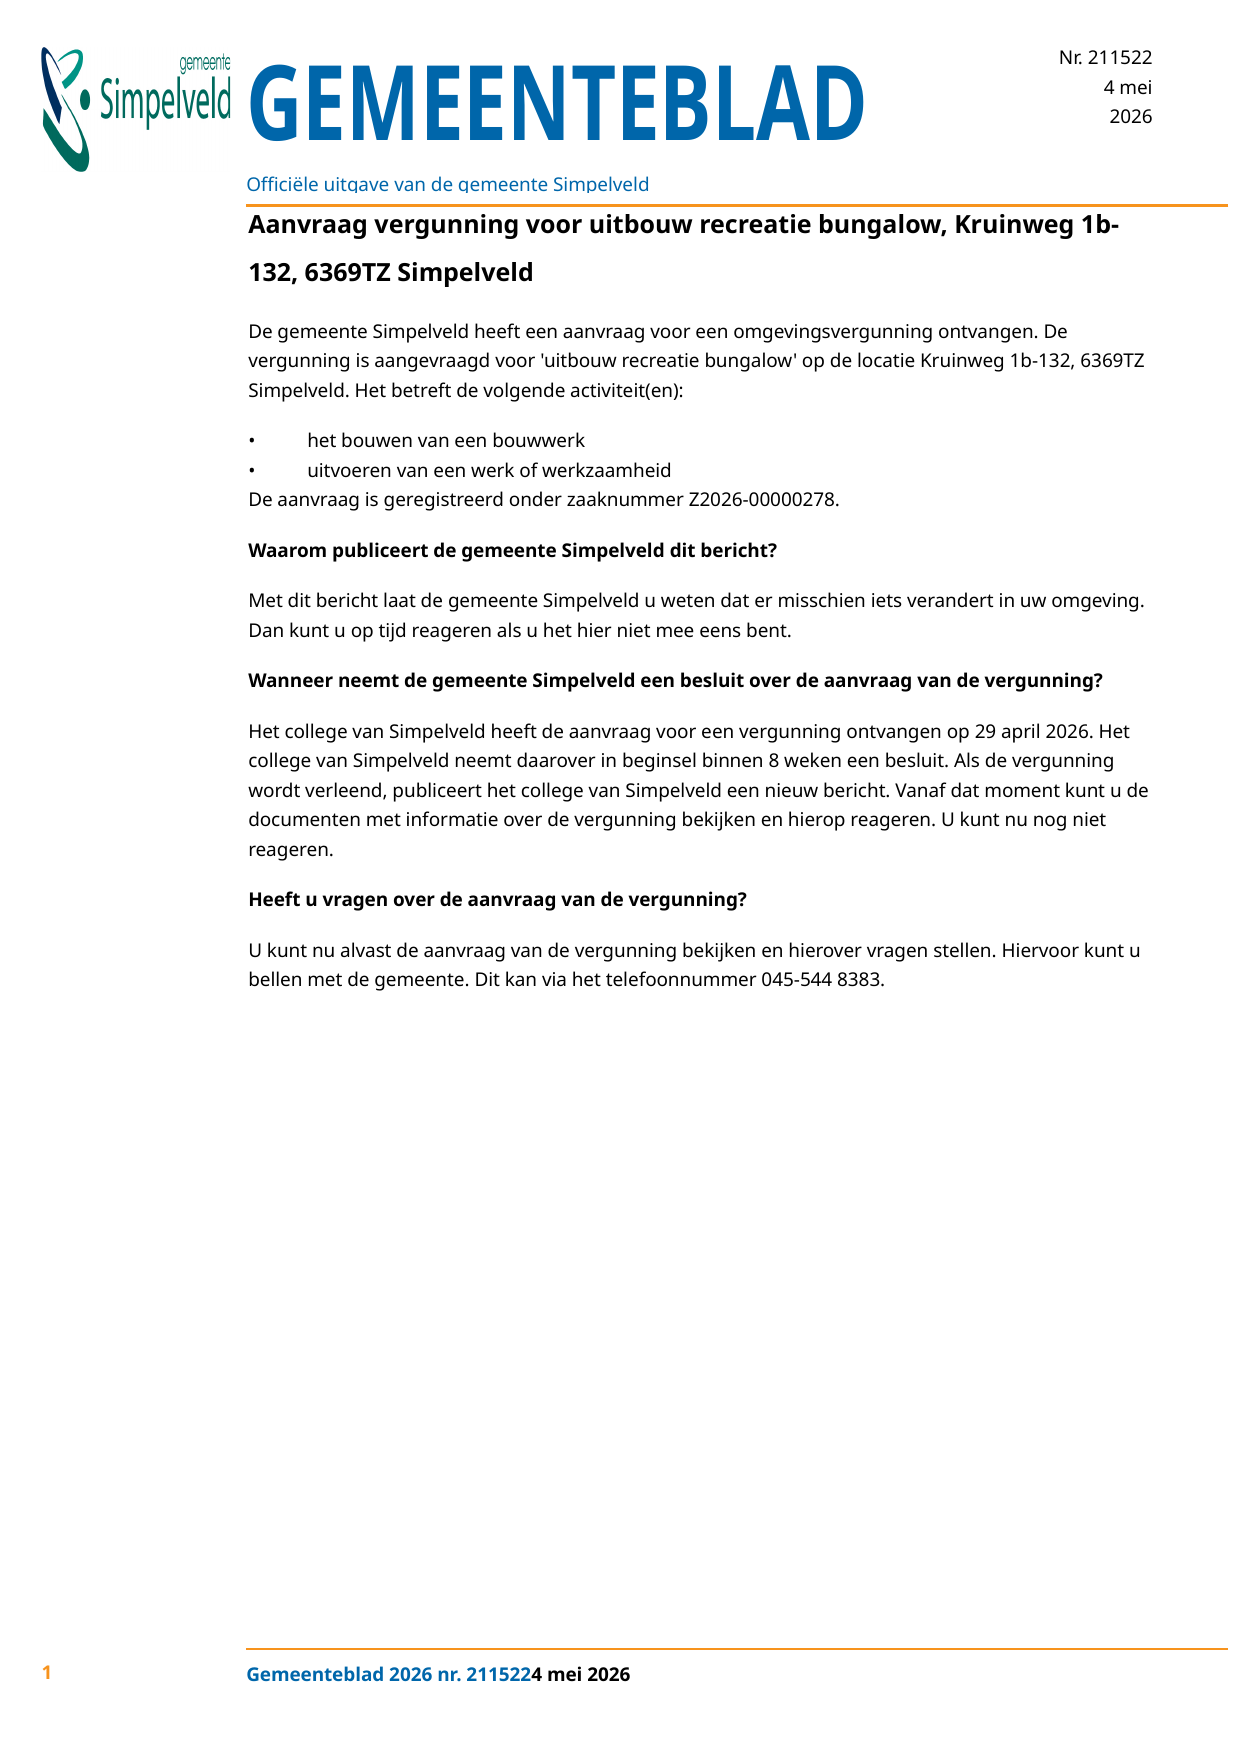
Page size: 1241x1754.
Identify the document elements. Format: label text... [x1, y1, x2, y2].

text De aanvraag is geregistreerd onder zaaknummer Z2026-00000278. [248, 487, 1152, 512]
picture [41, 47, 231, 172]
text Waarom publiceert de gemeente Simpelveld dit bericht? [248, 537, 1152, 563]
text De gemeente Simpelveld heeft een aanvraag voor een omgevingsvergunning ontvangen. De vergunning is aangevraagd voor 'uitbouw recreatie bungalow' op de locatie Kruinweg 1b-132, 6369TZ Simpelveld. Het betreft de volgende activiteit(en): [248, 318, 1152, 403]
text Met dit bericht laat de gemeente Simpelveld u weten dat er misschien iets verandert in uw omgeving. Dan kunt u op tijd reageren als u het hier niet mee eens bent. [248, 587, 1152, 643]
text Wanneer neemt de gemeente Simpelveld een besluit over de aanvraag van de vergunning? [248, 667, 1152, 693]
list het bouwen van een bouwwerk [248, 427, 1152, 453]
list uitvoeren van een werk of werkzaamheid [248, 457, 1152, 483]
text Het college van Simpelveld heeft de aanvraag voor een vergunning ontvangen op 29 april 2026. Het college van Simpelveld neemt daarover in beginsel binnen 8 weken een besluit. Als de vergunning wordt verleend, publiceert het college van Simpelveld een nieuw bericht. Vanaf dat moment kunt u de documenten met informatie over de vergunning bekijken en hierop reageren. U kunt nu nog niet reageren. [248, 718, 1152, 862]
text U kunt nu alvast de aanvraag van de vergunning bekijken en hierover vragen stellen. Hiervoor kunt u bellen met de gemeente. Dit kan via het telefoonnummer 045-544 8383. [248, 937, 1152, 992]
text Heeft u vragen over de aanvraag van de vergunning? [248, 887, 1152, 912]
text Aanvraag vergunning voor uitbouw recreatie bungalow, Kruinweg 1b-132, 6369TZ Simpelveld [248, 207, 1152, 288]
